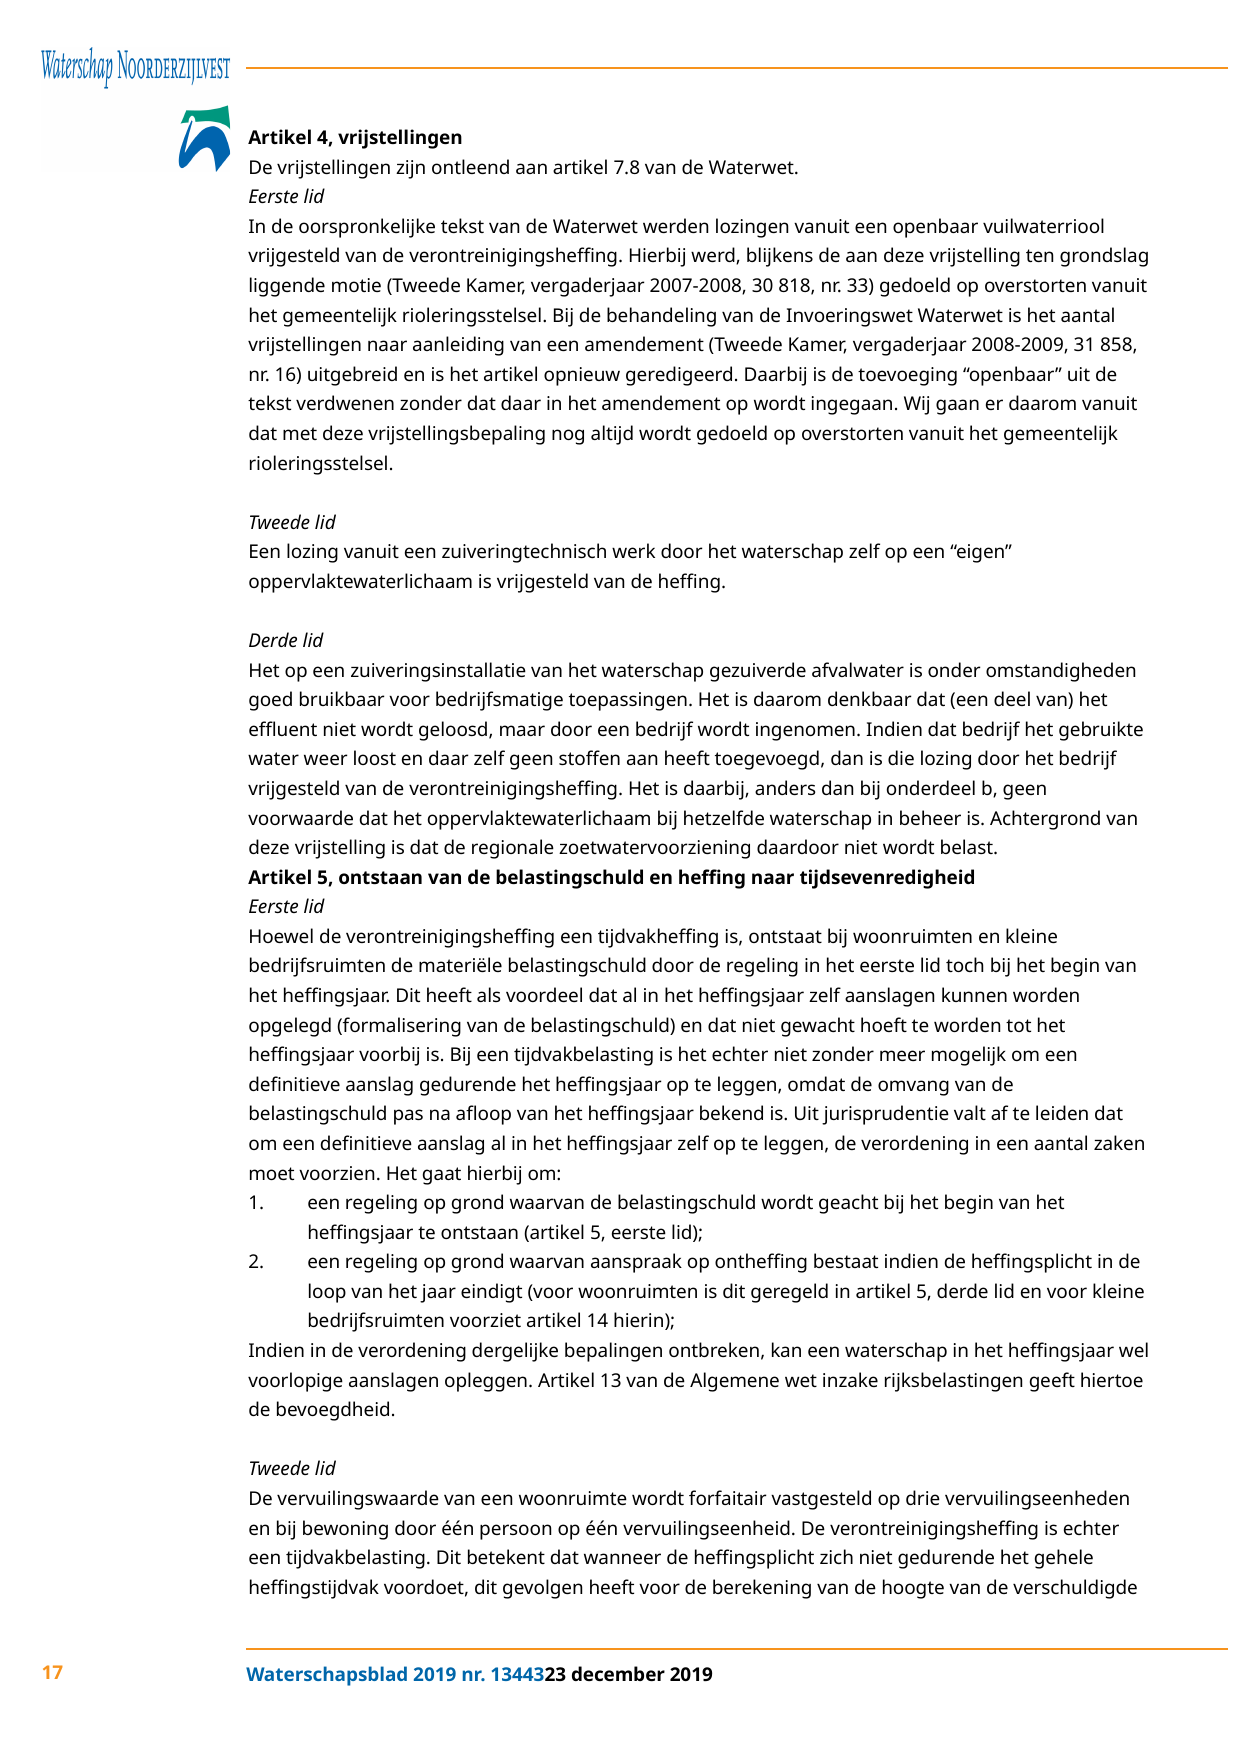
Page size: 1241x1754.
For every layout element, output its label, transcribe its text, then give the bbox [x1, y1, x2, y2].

list een regeling op grond waarvan aanspraak op ontheffing bestaat indien de heffingsplicht in de loop van het jaar eindigt (voor woonruimten is dit geregeld in artikel 5, derde lid en voor kleine bedrijfsruimten voorziet artikel 14 hierin); [248, 1248, 1152, 1333]
text Het op een zuiveringsinstallatie van het waterschap gezuiverde afvalwater is onder omstandigheden goed bruikbaar voor bedrijfsmatige toepassingen. Het is daarom denkbaar dat (een deel van) het effluent niet wordt geloosd, maar door een bedrijf wordt ingenomen. Indien dat bedrijf het gebruikte water weer loost en daar zelf geen stoffen aan heeft toegevoegd, dan is die lozing door het bedrijf vrijgesteld van de verontreinigingsheffing. Het is daarbij, anders dan bij onderdeel b, geen voorwaarde dat het oppervlaktewaterlichaam bij hetzelfde waterschap in beheer is. Achtergrond van deze vrijstelling is dat de regionale zoetwatervoorziening daardoor niet wordt belast. [248, 657, 1152, 860]
text In de oorspronkelijke tekst van de Waterwet werden lozingen vanuit een openbaar vuilwaterriool vrijgesteld van de verontreinigingsheffing. Hierbij werd, blijkens de aan deze vrijstelling ten grondslag liggende motie (Tweede Kamer, vergaderjaar 2007-2008, 30 818, nr. 33) gedoeld op overstorten vanuit het gemeentelijk rioleringsstelsel. Bij de behandeling van de Invoeringswet Waterwet is het aantal vrijstellingen naar aanleiding van een amendement (Tweede Kamer, vergaderjaar 2008-2009, 31 858, nr. 16) uitgebreid en is het artikel opnieuw geredigeerd. Daarbij is de toevoeging “openbaar” uit de tekst verdwenen zonder dat daar in het amendement op wordt ingegaan. Wij gaan er daarom vanuit dat met deze vrijstellingsbepaling nog altijd wordt gedoeld op overstorten vanuit het gemeentelijk rioleringsstelsel. [248, 213, 1152, 476]
text Eerste lid [248, 183, 1152, 209]
text Artikel 4, vrijstellingen [248, 124, 1152, 150]
text Tweede lid [248, 509, 1152, 535]
text De vervuilingswaarde van een woonruimte wordt forfaitair vastgesteld op drie vervuilingseenheden en bij bewoning door één persoon op één vervuilingseenheid. De verontreinigingsheffing is echter een tijdvakbelasting. Dit betekent dat wanneer de heffingsplicht zich niet gedurende het gehele heffingstijdvak voordoet, dit gevolgen heeft voor de berekening van de hoogte van de verschuldigde [248, 1485, 1152, 1600]
text Eerste lid [248, 893, 1152, 919]
text Tweede lid [248, 1456, 1152, 1481]
text Hoewel de verontreinigingsheffing een tijdvakheffing is, ontstaat bij woonruimten en kleine bedrijfsruimten de materiële belastingschuld door de regeling in het eerste lid toch bij het begin van het heffingsjaar. Dit heeft als voordeel dat al in het heffingsjaar zelf aanslagen kunnen worden opgelegd (formalisering van de belastingschuld) en dat niet gewacht hoeft te worden tot het heffingsjaar voorbij is. Bij een tijdvakbelasting is het echter niet zonder meer mogelijk om een definitieve aanslag gedurende het heffingsjaar op te leggen, omdat de omvang van de belastingschuld pas na afloop van het heffingsjaar bekend is. Uit jurisprudentie valt af te leiden dat om een definitieve aanslag al in het heffingsjaar zelf op te leggen, de verordening in een aantal zaken moet voorzien. Het gaat hierbij om: [248, 923, 1152, 1186]
text De vrijstellingen zijn ontleend aan artikel 7.8 van de Waterwet. [248, 154, 1152, 180]
text Indien in de verordening dergelijke bepalingen ontbreken, kan een waterschap in het heffingsjaar wel voorlopige aanslagen opleggen. Artikel 13 van de Algemene wet inzake rijksbelastingen geeft hiertoe de bevoegdheid. [248, 1337, 1152, 1422]
list een regeling op grond waarvan de belastingschuld wordt geacht bij het begin van het heffingsjaar te ontstaan (artikel 5, eerste lid); [248, 1189, 1152, 1245]
text Derde lid [248, 627, 1152, 653]
text Een lozing vanuit een zuiveringtechnisch werk door het waterschap zelf op een “eigen” oppervlaktewaterlichaam is vrijgesteld van de heffing. [248, 538, 1152, 594]
text Artikel 5, ontstaan van de belastingschuld en heffing naar tijdsevenredigheid [248, 864, 1152, 890]
picture [41, 47, 231, 172]
